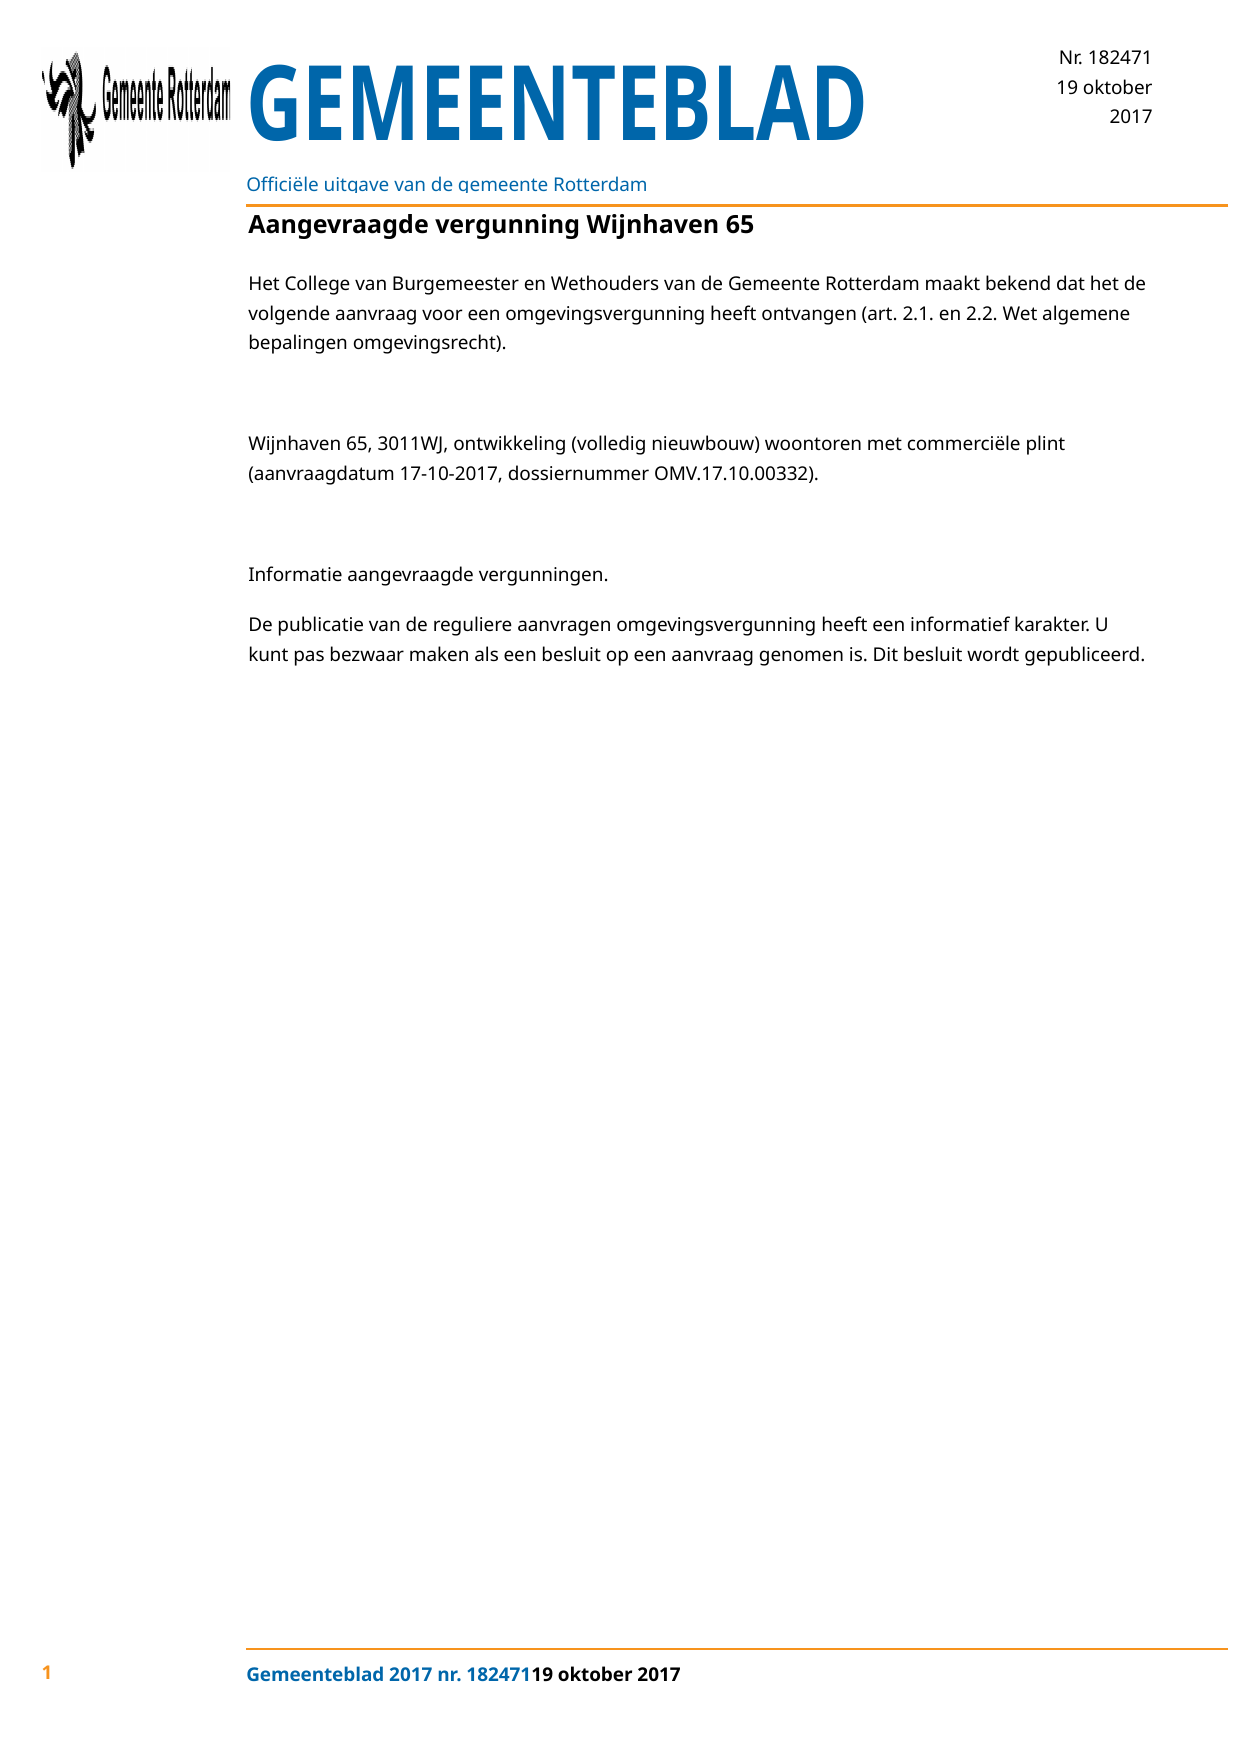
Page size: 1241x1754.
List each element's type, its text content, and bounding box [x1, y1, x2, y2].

text Het College van Burgemeester en Wethouders van de Gemeente Rotterdam maakt bekend dat het de volgende aanvraag voor een omgevingsvergunning heeft ontvangen (art. 2.1. en 2.2. Wet algemene bepalingen omgevingsrecht). [248, 270, 1152, 355]
picture [41, 47, 231, 172]
text Informatie aangevraagde vergunningen. [248, 561, 1152, 586]
text Wijnhaven 65, 3011WJ, ontwikkeling (volledig nieuwbouw) woontoren met commerciële plint (aanvraagdatum 17-10-2017, dossiernummer OMV.17.10.00332). [248, 430, 1152, 486]
text De publicatie van de reguliere aanvragen omgevingsvergunning heeft een informatief karakter. U kunt pas bezwaar maken als een besluit op een aanvraag genomen is. Dit besluit wordt gepubliceerd. [248, 611, 1152, 666]
text Aangevraagde vergunning Wijnhaven 65 [248, 207, 1152, 241]
